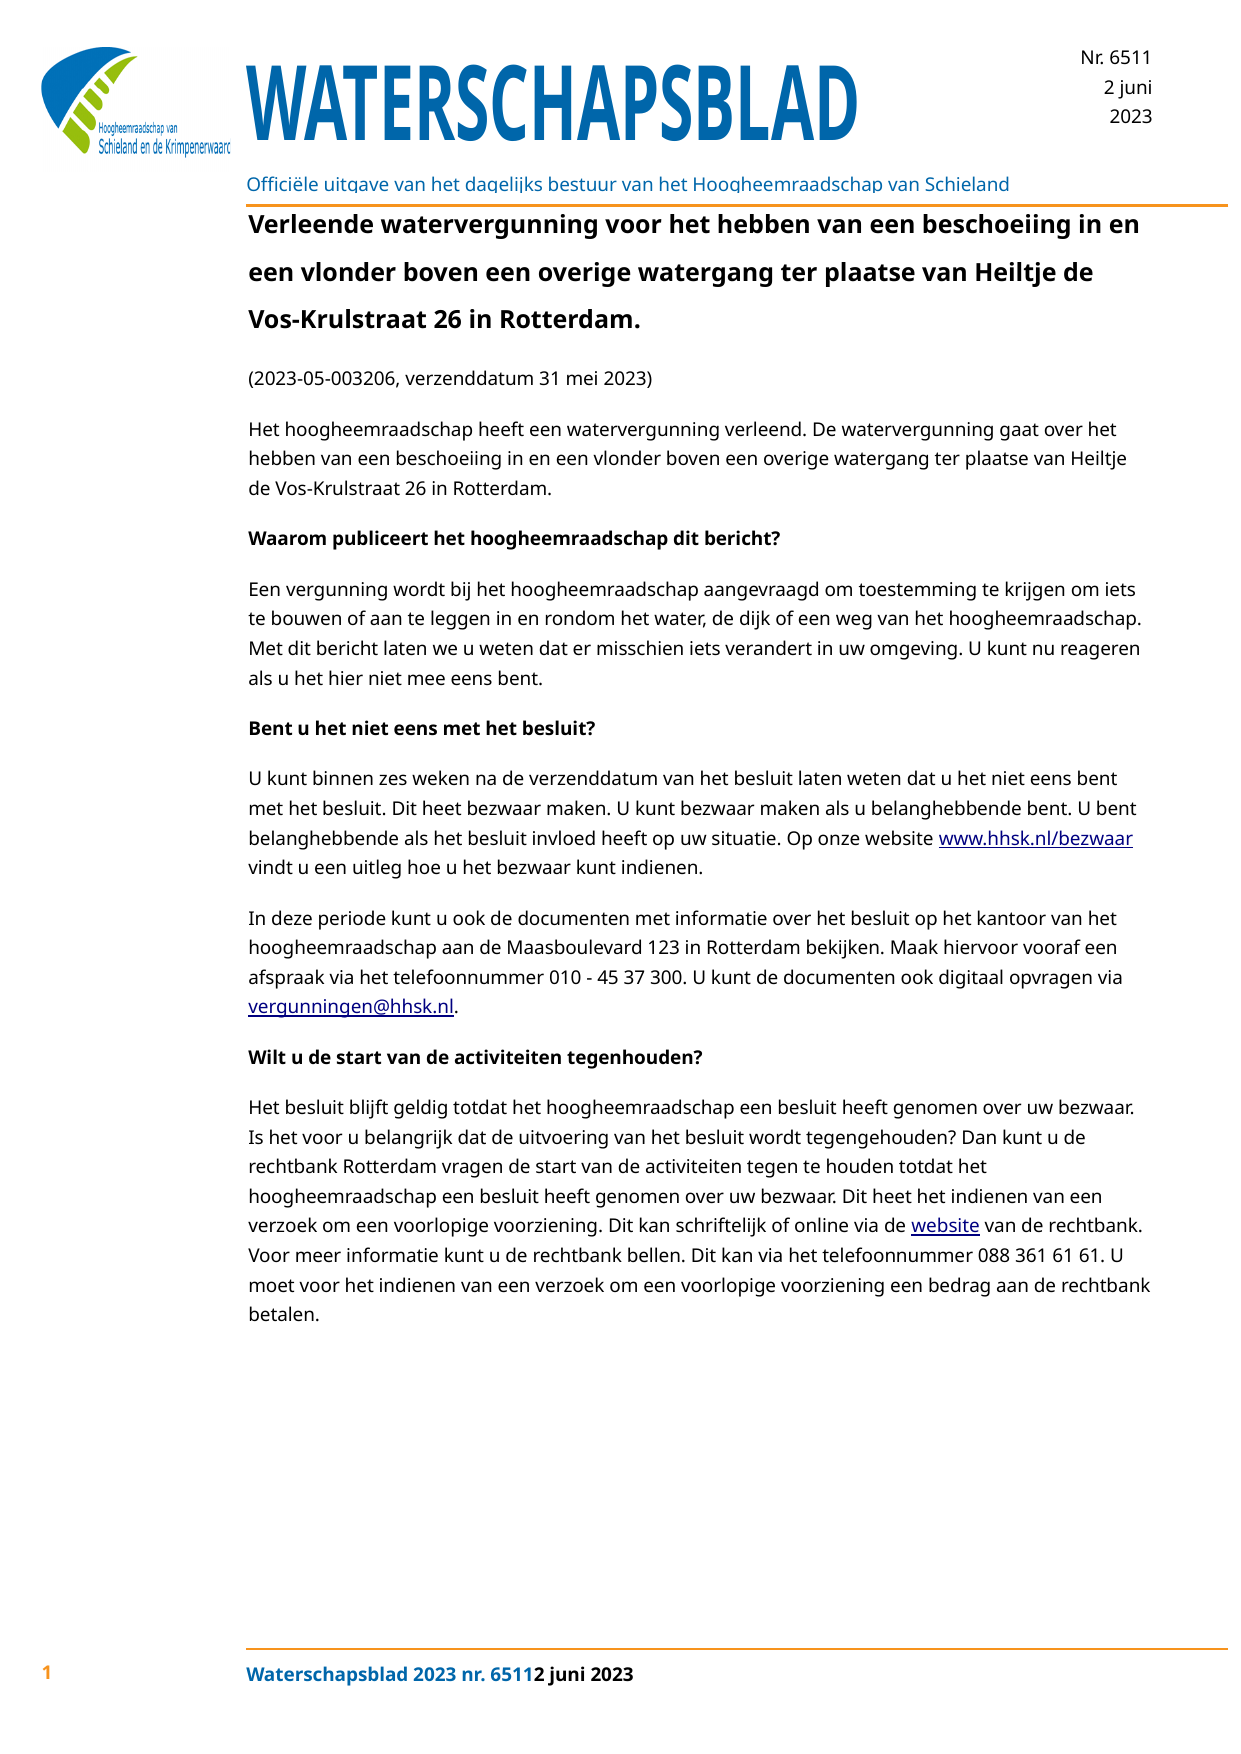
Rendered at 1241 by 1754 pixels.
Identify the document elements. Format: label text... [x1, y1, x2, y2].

text Wilt u de start van de activiteiten tegenhouden? [248, 1044, 1152, 1069]
text Een vergunning wordt bij het hoogheemraadschap aangevraagd om toestemming te krijgen om iets te bouwen of aan te leggen in en rondom het water, de dijk of een weg van het hoogheemraadschap. Met dit bericht laten we u weten dat er misschien iets verandert in uw omgeving. U kunt nu reageren als u het hier niet mee eens bent. [248, 576, 1152, 690]
text Het hoogheemraadschap heeft een watervergunning verleend. De watervergunning gaat over het hebben van een beschoeiing in en een vlonder boven een overige watergang ter plaatse van Heiltje de Vos-Krulstraat 26 in Rotterdam. [248, 416, 1152, 501]
text Verleende watervergunning voor het hebben van een beschoeiing in en een vlonder boven een overige watergang ter plaatse van Heiltje de Vos-Krulstraat 26 in Rotterdam. [248, 207, 1152, 336]
text Het besluit blijft geldig totdat het hoogheemraadschap een besluit heeft genomen over uw bezwaar. Is het voor u belangrijk dat de uitvoering van het besluit wordt tegengehouden? Dan kunt u de rechtbank Rotterdam vragen de start van de activiteiten tegen te houden totdat het hoogheemraadschap een besluit heeft genomen over uw bezwaar. Dit heet het indienen van een verzoek om een voorlopige voorziening. Dit kan schriftelijk of online via de website van de rechtbank. Voor meer informatie kunt u de rechtbank bellen. Dit kan via het telefoonnummer 088 361 61 61. U moet voor het indienen van een verzoek om een voorlopige voorziening een bedrag aan de rechtbank betalen. [248, 1094, 1152, 1327]
text Waarom publiceert het hoogheemraadschap dit bericht? [248, 526, 1152, 551]
text In deze periode kunt u ook de documenten met informatie over het besluit op het kantoor van het hoogheemraadschap aan de Maasboulevard 123 in Rotterdam bekijken. Maak hiervoor vooraf een afspraak via het telefoonnummer 010 - 45 37 300. U kunt de documenten ook digitaal opvragen via vergunningen@hhsk.nl. [248, 905, 1152, 1019]
text U kunt binnen zes weken na de verzenddatum van het besluit laten weten dat u het niet eens bent met het besluit. Dit heet bezwaar maken. U kunt bezwaar maken als u belanghebbende bent. U bent belanghebbende als het besluit invloed heeft op uw situatie. Op onze website www.hhsk.nl/bezwaar vindt u een uitleg hoe u het bezwaar kunt indienen. [248, 766, 1152, 880]
picture [41, 47, 231, 172]
text Bent u het niet eens met het besluit? [248, 715, 1152, 741]
text (2023-05-003206, verzenddatum 31 mei 2023) [248, 366, 1152, 391]
